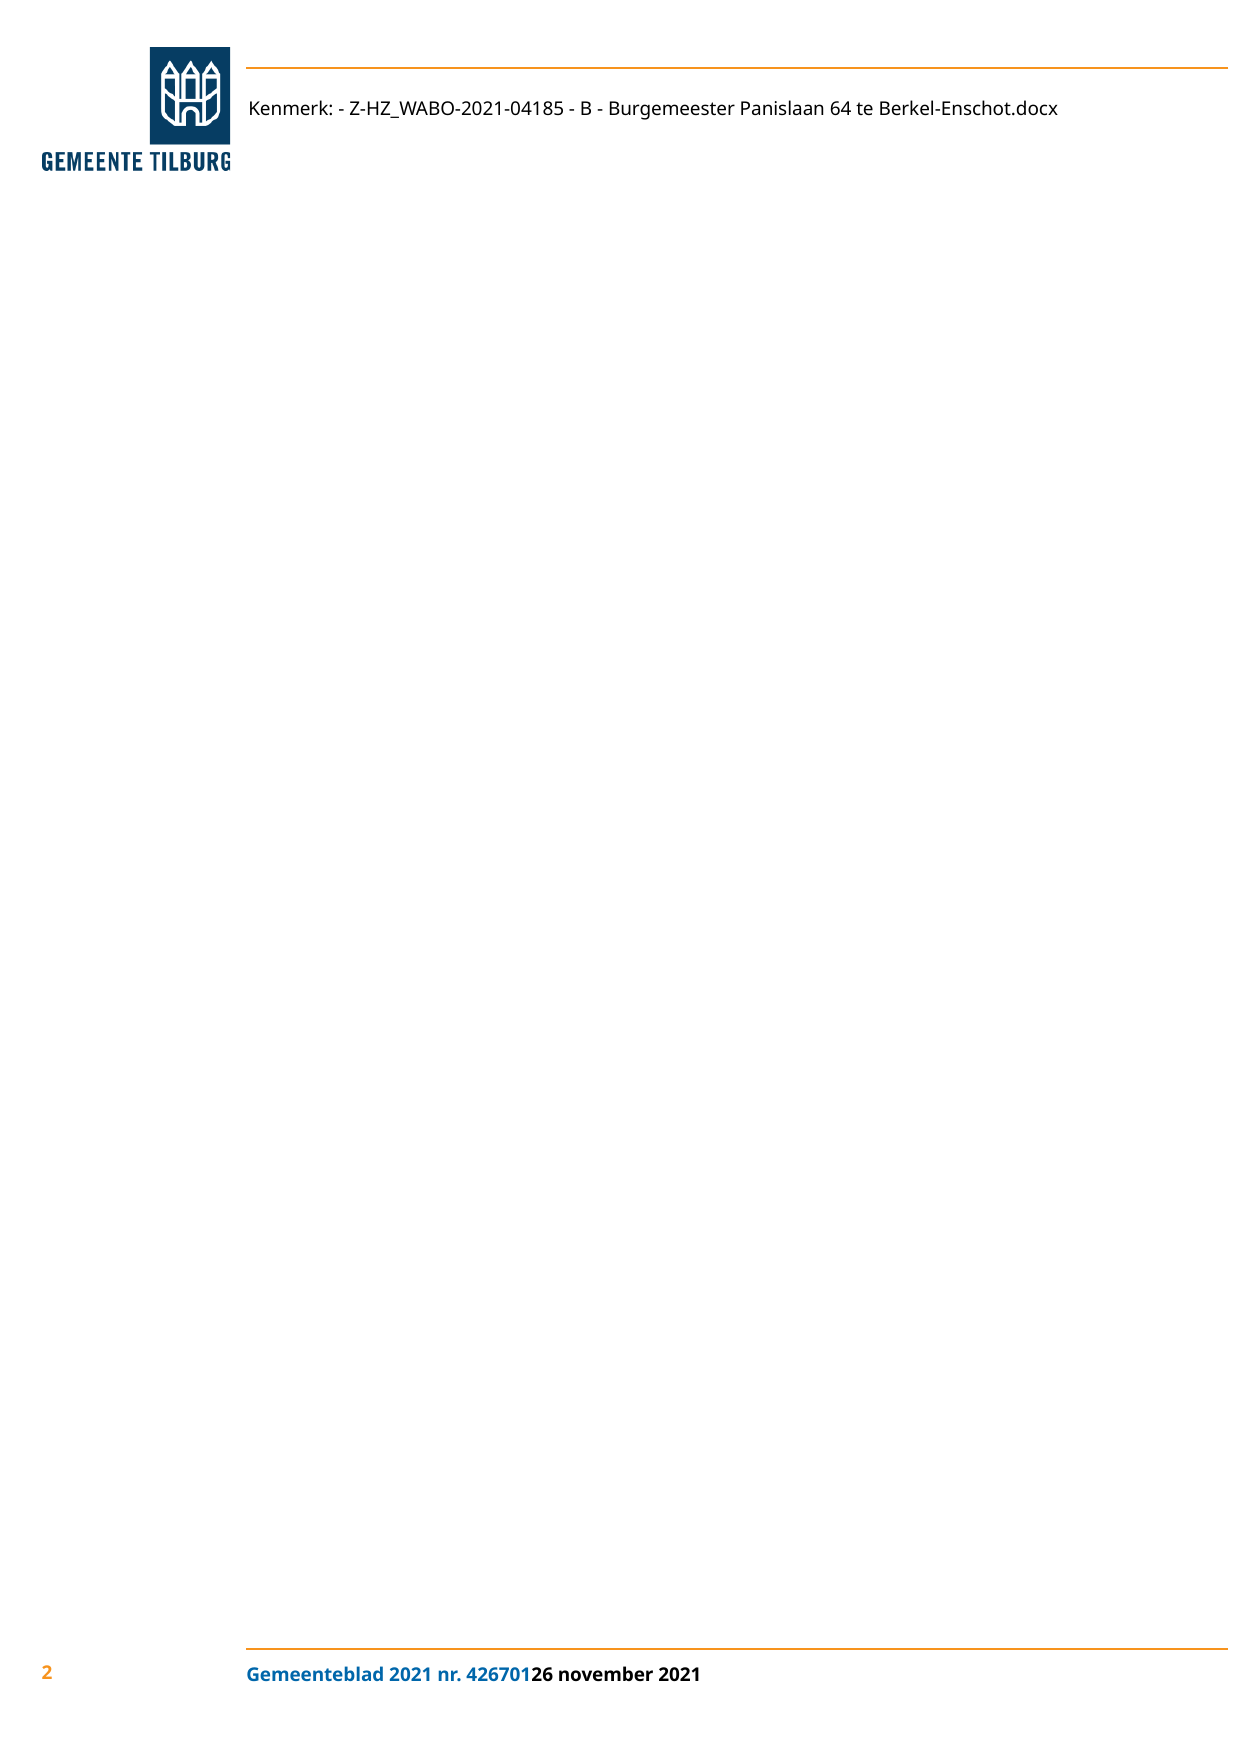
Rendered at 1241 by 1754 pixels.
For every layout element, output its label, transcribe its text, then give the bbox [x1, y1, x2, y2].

text Kenmerk: - Z-HZ_WABO-2021-04185 - B - Burgemeester Panislaan 64 te Berkel-Enschot.docx [248, 95, 1152, 121]
picture [41, 47, 231, 172]
